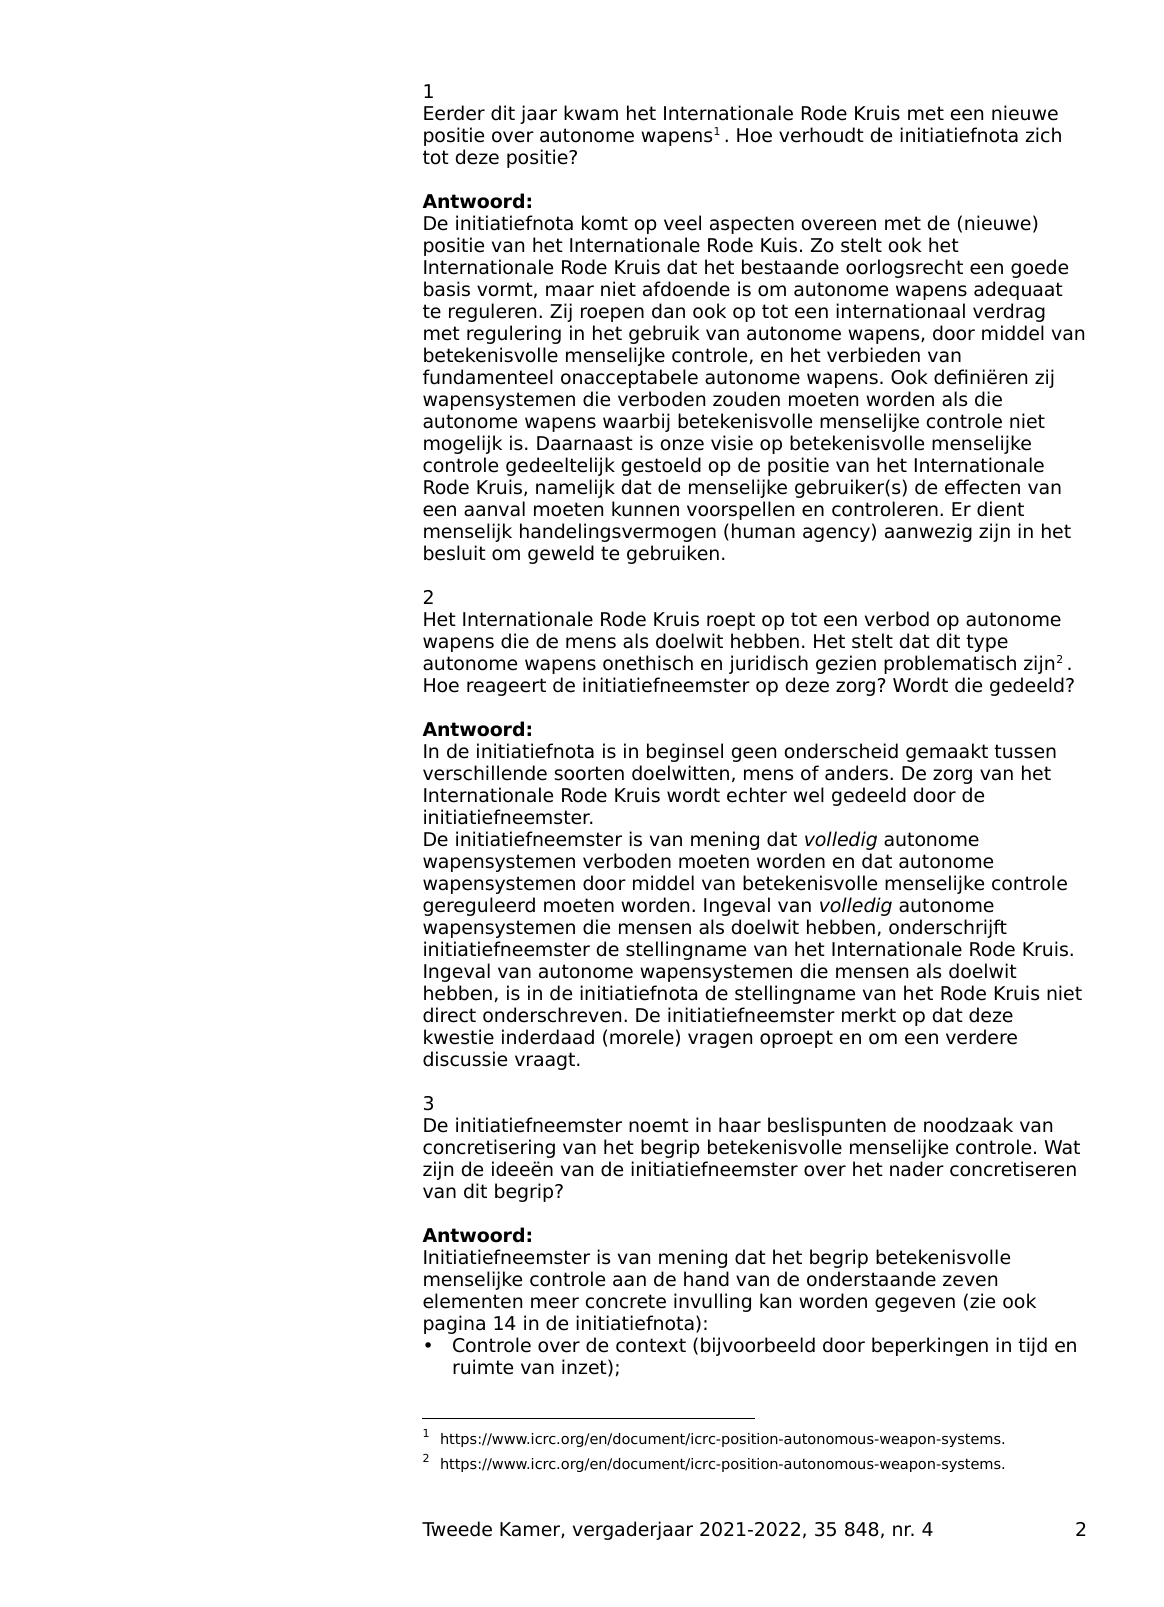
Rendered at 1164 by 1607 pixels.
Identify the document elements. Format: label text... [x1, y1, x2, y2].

text Het Internationale Rode Kruis roept op tot een verbod op autonome wapens die de mens als doelwit hebben. Het stelt dat dit type autonome wapens onethisch en juridisch gezien problematisch zijn. Hoe reageert de initiatiefneemster op deze zorg? Wordt die gedeeld? [422, 609, 1087, 697]
text De initiatiefneemster is van mening dat volledig autonome wapensystemen verboden moeten worden en dat autonome wapensystemen door middel van betekenisvolle menselijke controle gereguleerd moeten worden. Ingeval van volledig autonome wapensystemen die mensen als doelwit hebben, onderschrijft initiatiefneemster de stellingname van het Internationale Rode Kruis. Ingeval van autonome wapensystemen die mensen als doelwit hebben, is in de initiatiefnota de stellingname van het Rode Kruis niet direct onderschreven. De initiatiefneemster merkt op dat deze kwestie inderdaad (morele) vragen oproept en om een verdere discussie vraagt. [422, 829, 1087, 1071]
text 1 [422, 81, 1087, 103]
text Initiatiefneemster is van mening dat het begrip betekenisvolle menselijke controle aan de hand van de onderstaande zeven elementen meer concrete invulling kan worden gegeven (zie ook pagina 14 in de initiatiefnota): [422, 1247, 1087, 1335]
text https://www.icrc.org/en/document/icrc-position-autonomous-weapon-systems. [422, 1452, 1087, 1474]
text In de initiatiefnota is in beginsel geen onderscheid gemaakt tussen verschillende soorten doelwitten, mens of anders. De zorg van het Internationale Rode Kruis wordt echter wel gedeeld door de initiatiefneemster. [422, 741, 1087, 829]
text • Controle over de context (bijvoorbeeld door beperkingen in tijd en ruimte van inzet); [422, 1335, 1087, 1379]
text Antwoord: [422, 719, 1087, 741]
text Antwoord: [422, 191, 1087, 213]
text 3 [422, 1093, 1087, 1115]
text Antwoord: [422, 1225, 1087, 1247]
text De initiatiefneemster noemt in haar beslispunten de noodzaak van concretisering van het begrip betekenisvolle menselijke controle. Wat zijn de ideeën van de initiatiefneemster over het nader concretiseren van dit begrip? [422, 1115, 1087, 1203]
text 2 [422, 587, 1087, 609]
text De initiatiefnota komt op veel aspecten overeen met de (nieuwe) positie van het Internationale Rode Kuis. Zo stelt ook het Internationale Rode Kruis dat het bestaande oorlogsrecht een goede basis vormt, maar niet afdoende is om autonome wapens adequaat te reguleren. Zij roepen dan ook op tot een internationaal verdrag met regulering in het gebruik van autonome wapens, door middel van betekenisvolle menselijke controle, en het verbieden van fundamenteel onacceptabele autonome wapens. Ook definiëren zij wapensystemen die verboden zouden moeten worden als die autonome wapens waarbij betekenisvolle menselijke controle niet mogelijk is. Daarnaast is onze visie op betekenisvolle menselijke controle gedeeltelijk gestoeld op de positie van het Internationale Rode Kruis, namelijk dat de menselijke gebruiker(s) de effecten van een aanval moeten kunnen voorspellen en controleren. Er dient menselijk handelingsvermogen (human agency) aanwezig zijn in het besluit om geweld te gebruiken. [422, 213, 1087, 565]
text https://www.icrc.org/en/document/icrc-position-autonomous-weapon-systems. [422, 1427, 1087, 1449]
text Eerder dit jaar kwam het Internationale Rode Kruis met een nieuwe positie over autonome wapens. Hoe verhoudt de initiatiefnota zich tot deze positie? [422, 103, 1087, 169]
